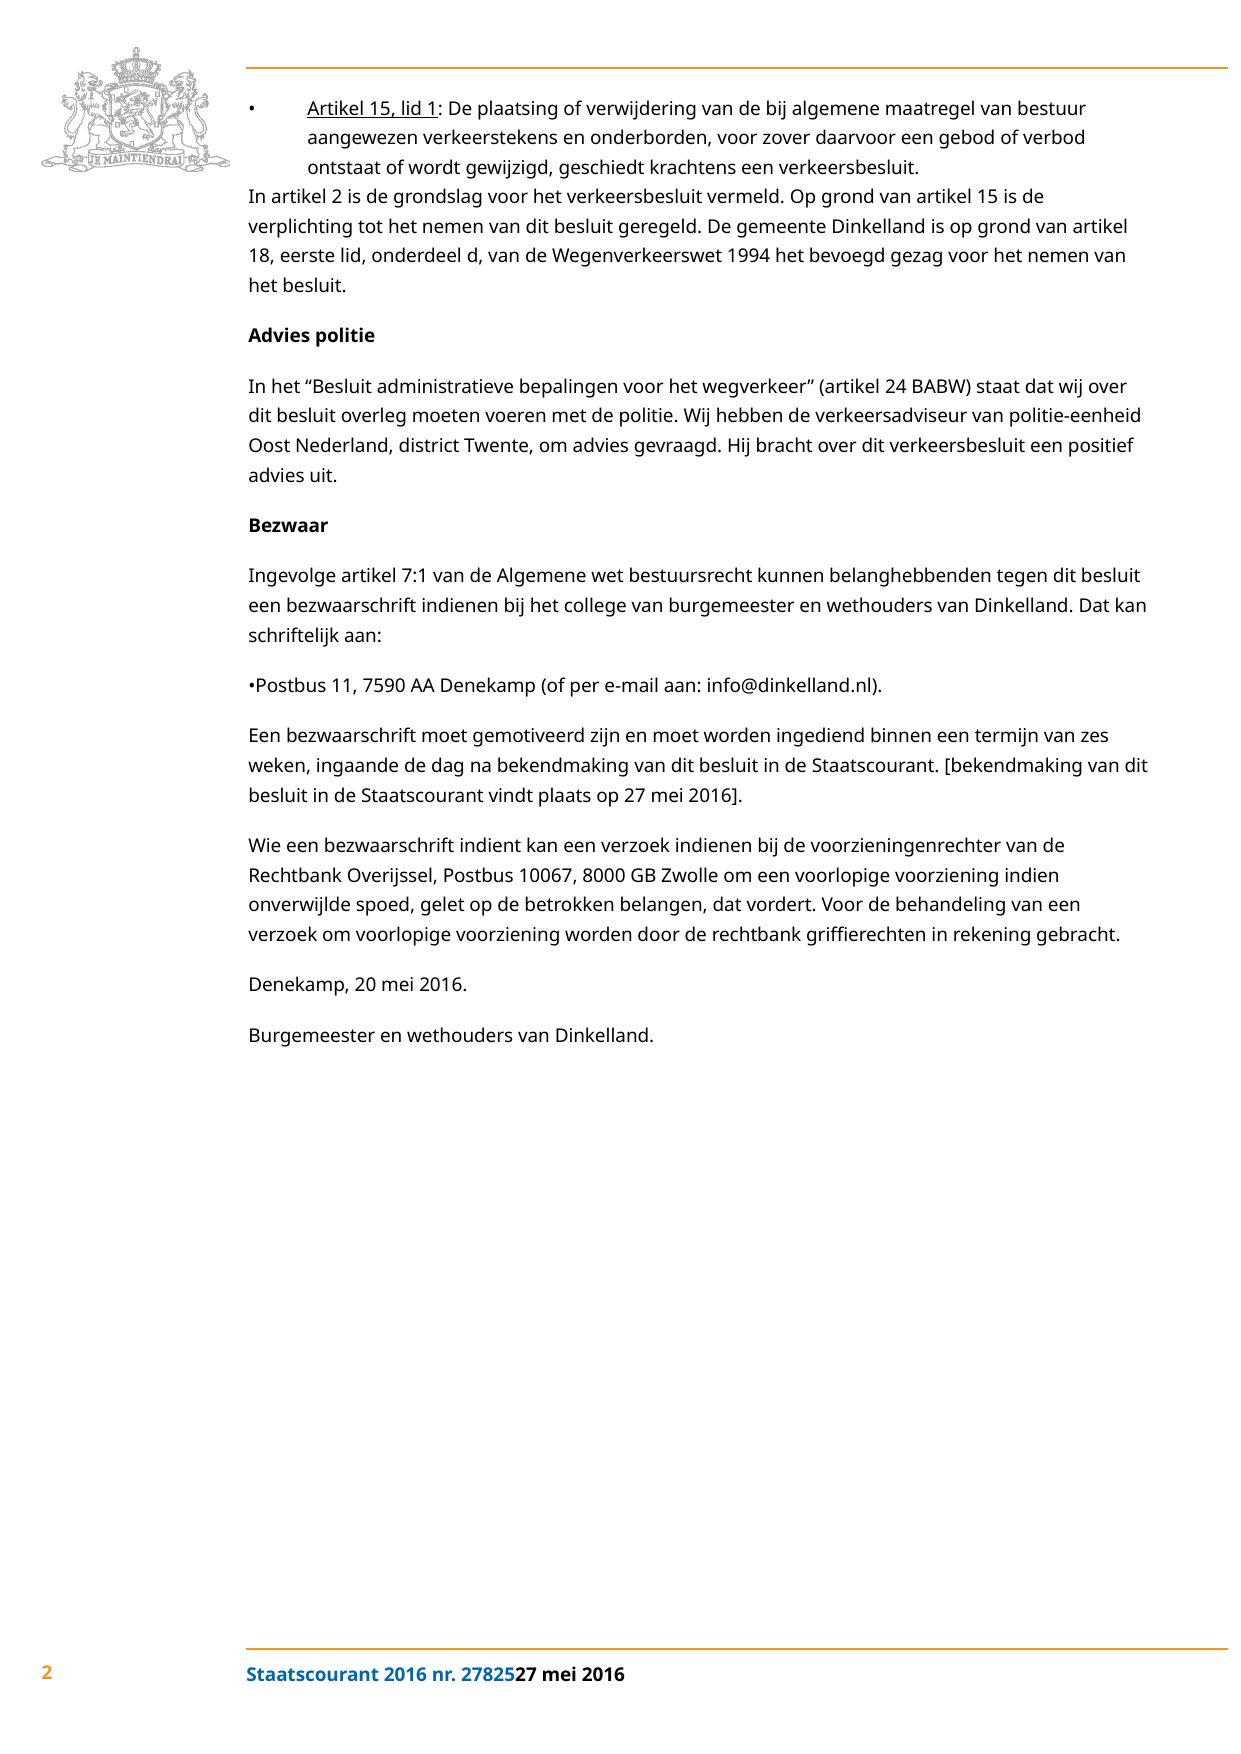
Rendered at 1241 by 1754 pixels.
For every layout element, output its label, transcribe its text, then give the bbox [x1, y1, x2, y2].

text Een bezwaarschrift moet gemotiveerd zijn en moet worden ingediend binnen een termijn van zes weken, ingaande de dag na bekendmaking van dit besluit in de Staatscourant. [bekendmaking van dit besluit in de Staatscourant vindt plaats op 27 mei 2016]. [248, 723, 1152, 808]
text In artikel 2 is de grondslag voor het verkeersbesluit vermeld. Op grond van artikel 15 is de verplichting tot het nemen van dit besluit geregeld. De gemeente Dinkelland is op grond van artikel 18, eerste lid, onderdeel d, van de Wegenverkeerswet 1994 het bevoegd gezag voor het nemen van het besluit. [248, 183, 1152, 298]
picture [41, 47, 231, 172]
text Ingevolge artikel 7:1 van de Algemene wet bestuursrecht kunnen belanghebbenden tegen dit besluit een bezwaarschrift indienen bij het college van burgemeester en wethouders van Dinkelland. Dat kan schriftelijk aan: [248, 563, 1152, 648]
text Denekamp, 20 mei 2016. [248, 971, 1152, 997]
text Burgemeester en wethouders van Dinkelland. [248, 1022, 1152, 1048]
text •Postbus 11, 7590 AA Denekamp (of per e-mail aan: info@dinkelland.nl). [248, 672, 1152, 698]
list Artikel 15, lid 1: De plaatsing of verwijdering van de bij algemene maatregel van bestuur aangewezen verkeerstekens en onderborden, voor zover daarvoor een gebod of verbod ontstaat of wordt gewijzigd, geschiedt krachtens een verkeersbesluit. [248, 95, 1152, 180]
text Advies politie [248, 323, 1152, 348]
text Bezwaar [248, 512, 1152, 538]
text In het “Besluit administratieve bepalingen voor het wegverkeer” (artikel 24 BABW) staat dat wij over dit besluit overleg moeten voeren met de politie. Wij hebben de verkeersadviseur van politie-eenheid Oost Nederland, district Twente, om advies gevraagd. Hij bracht over dit verkeersbesluit een positief advies uit. [248, 373, 1152, 488]
text Wie een bezwaarschrift indient kan een verzoek indienen bij de voorzieningenrechter van de Rechtbank Overijssel, Postbus 10067, 8000 GB Zwolle om een voorlopige voorziening indien onverwijlde spoed, gelet op de betrokken belangen, dat vordert. Voor de behandeling van een verzoek om voorlopige voorziening worden door de rechtbank griffierechten in rekening gebracht. [248, 832, 1152, 947]
